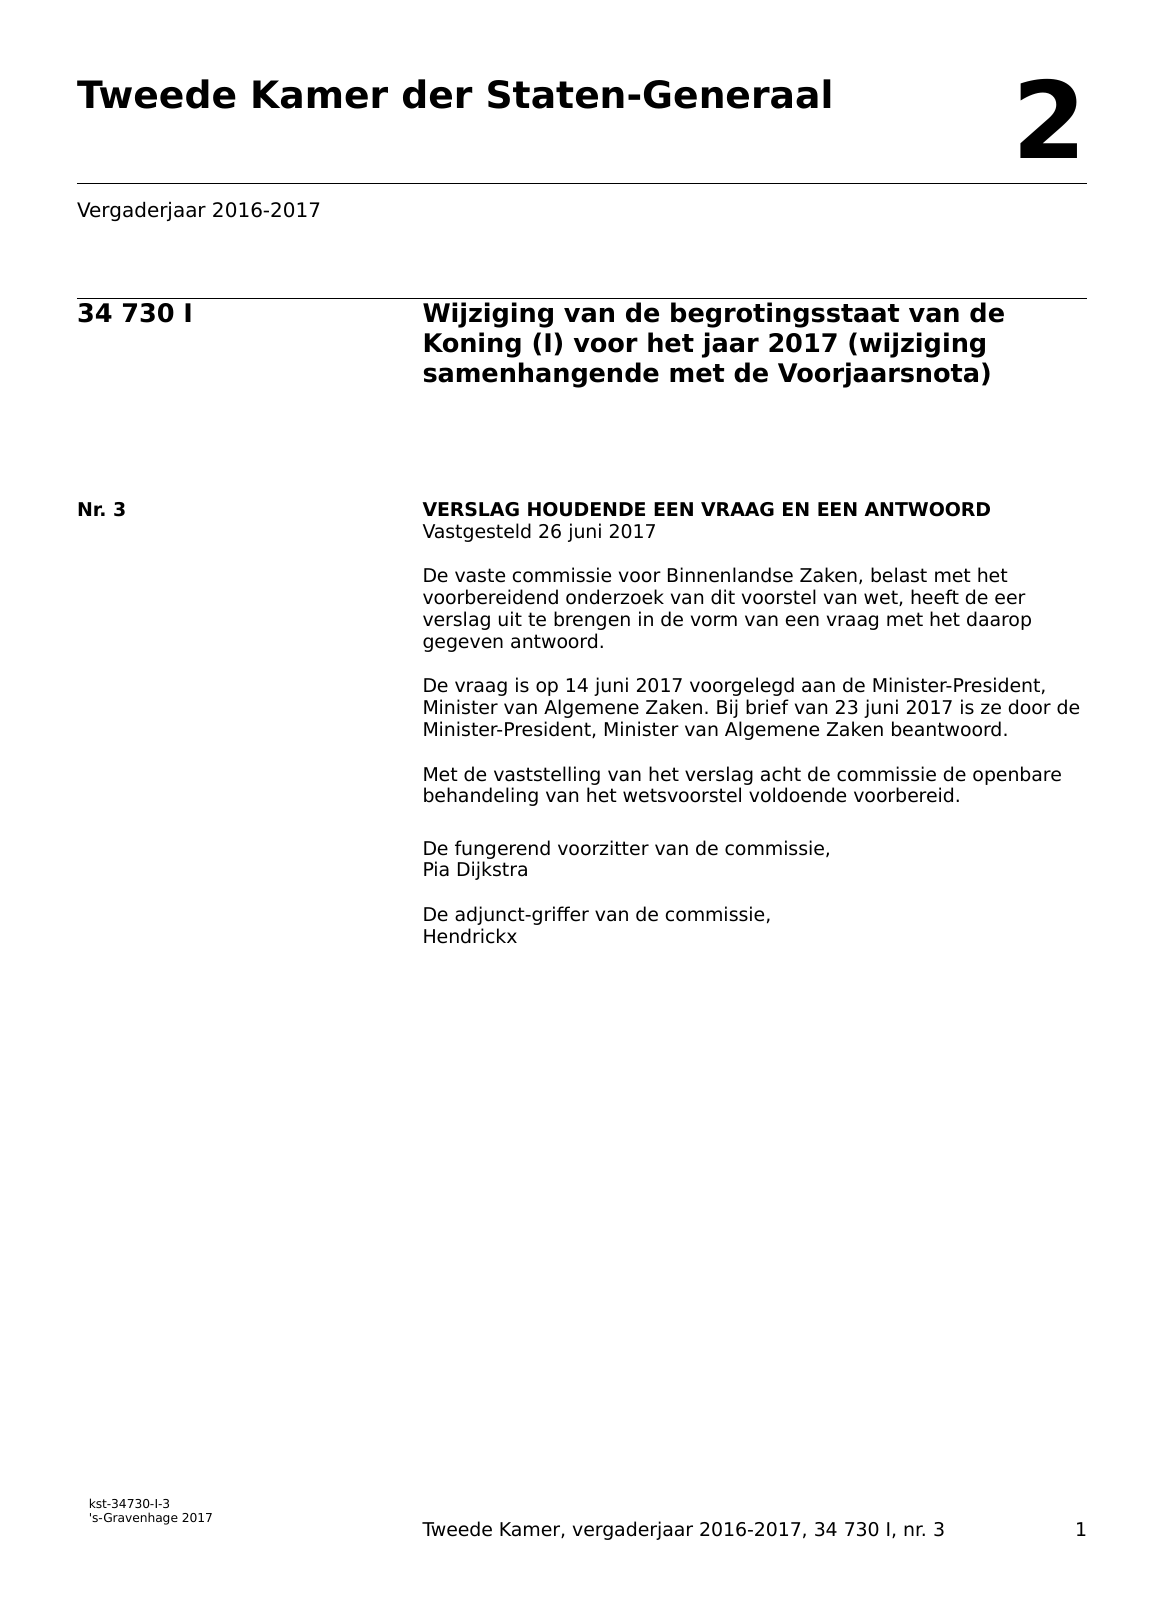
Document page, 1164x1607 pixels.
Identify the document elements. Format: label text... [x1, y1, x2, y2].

text De fungerend voorzitter van de commissie, Pia Dijkstra [422, 837, 1087, 881]
text De vaste commissie voor Binnenlandse Zaken, belast met het voorbereidend onderzoek van dit voorstel van wet, heeft de eer verslag uit te brengen in de vorm van een vraag met het daarop gegeven antwoord. [422, 565, 1087, 653]
text 's-Gravenhage 2017 [88, 1511, 323, 1525]
table_header 2 [886, 59, 1087, 183]
text kst-34730-I-3 [88, 1497, 323, 1511]
table_header Tweede Kamer der Staten-Generaal [77, 59, 886, 183]
subtitle Nr. 3 VERSLAG HOUDENDE EEN VRAAG EN EEN ANTWOORD [77, 499, 1087, 521]
text Met de vaststelling van het verslag acht de commissie de openbare behandeling van het wetsvoorstel voldoende voorbereid. [422, 763, 1087, 807]
text De adjunct-griffer van de commissie, Hendrickx [422, 903, 1087, 947]
text Vastgesteld 26 juni 2017 [422, 521, 1087, 543]
text De vraag is op 14 juni 2017 voorgelegd aan de Minister-President, Minister van Algemene Zaken. Bij brief van 23 juni 2017 is ze door de Minister-President, Minister van Algemene Zaken beantwoord. [422, 675, 1087, 741]
table_cell Vergaderjaar 2016-2017 [77, 184, 1087, 298]
subtitle 34 730 I Wijziging van de begrotingsstaat van de Koning (I) voor het jaar 2017 (wijziging samenhangende met de Voorjaarsnota) [77, 299, 1087, 388]
